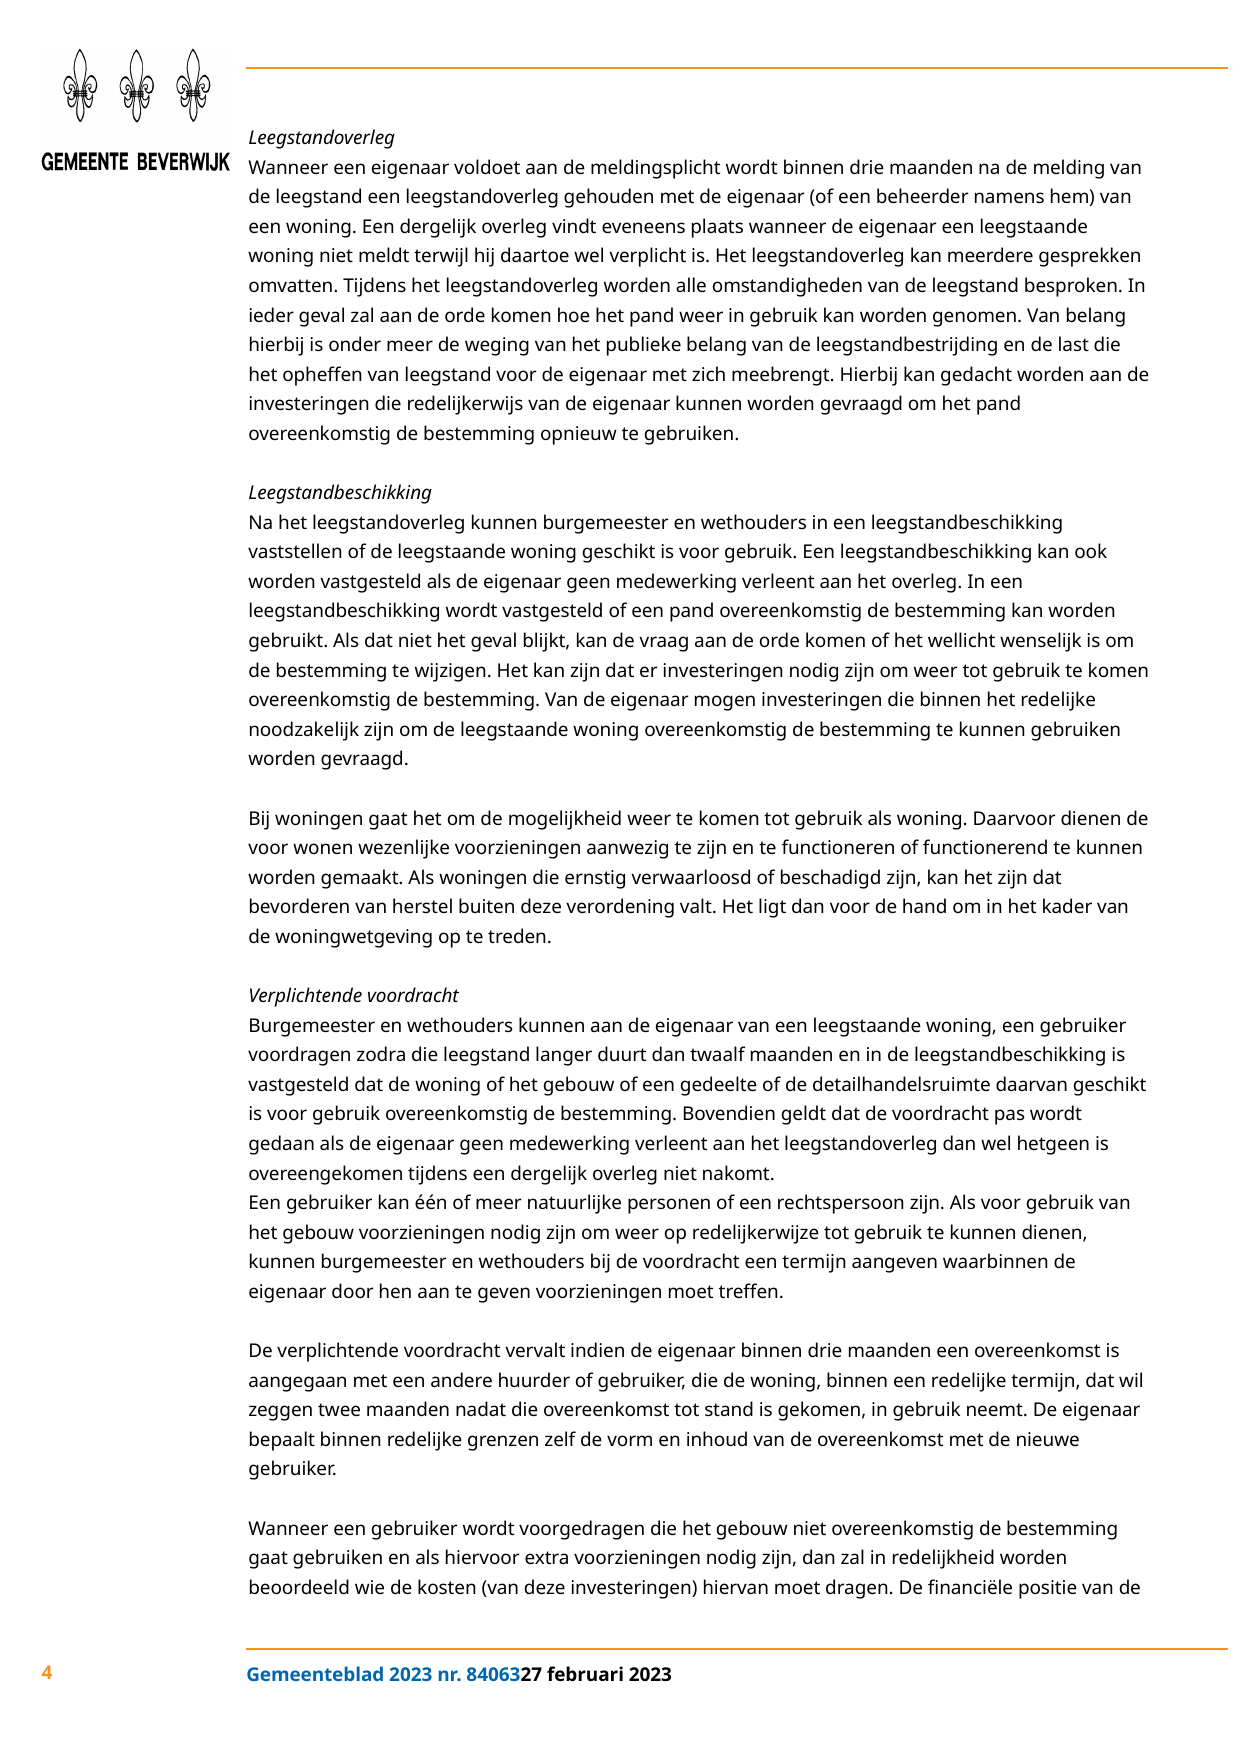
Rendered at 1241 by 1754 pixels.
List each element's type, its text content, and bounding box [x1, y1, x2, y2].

text Leegstandbeschikking [248, 479, 1152, 505]
text Bij woningen gaat het om de mogelijkheid weer te komen tot gebruik als woning. Daarvoor dienen de voor wonen wezenlijke voorzieningen aanwezig te zijn en te functioneren of functionerend te kunnen worden gemaakt. Als woningen die ernstig verwaarloosd of beschadigd zijn, kan het zijn dat bevorderen van herstel buiten deze verordening valt. Het ligt dan voor de hand om in het kader van de woningwetgeving op te treden. [248, 805, 1152, 949]
picture [41, 47, 231, 172]
text Wanneer een eigenaar voldoet aan de meldingsplicht wordt binnen drie maanden na de melding van de leegstand een leegstandoverleg gehouden met de eigenaar (of een beheerder namens hem) van een woning. Een dergelijk overleg vindt eveneens plaats wanneer de eigenaar een leegstaande woning niet meldt terwijl hij daartoe wel verplicht is. Het leegstandoverleg kan meerdere gesprekken omvatten. Tijdens het leegstandoverleg worden alle omstandigheden van de leegstand besproken. In ieder geval zal aan de orde komen hoe het pand weer in gebruik kan worden genomen. Van belang hierbij is onder meer de weging van het publieke belang van de leegstandbestrijding en de last die het opheffen van leegstand voor de eigenaar met zich meebrengt. Hierbij kan gedacht worden aan de investeringen die redelijkerwijs van de eigenaar kunnen worden gevraagd om het pand overeenkomstig de bestemming opnieuw te gebruiken. [248, 154, 1152, 446]
text Wanneer een gebruiker wordt voorgedragen die het gebouw niet overeenkomstig de bestemming gaat gebruiken en als hiervoor extra voorzieningen nodig zijn, dan zal in redelijkheid worden beoordeeld wie de kosten (van deze investeringen) hiervan moet dragen. De financiële positie van de [248, 1515, 1152, 1600]
text De verplichtende voordracht vervalt indien de eigenaar binnen drie maanden een overeenkomst is aangegaan met een andere huurder of gebruiker, die de woning, binnen een redelijke termijn, dat wil zeggen twee maanden nadat die overeenkomst tot stand is gekomen, in gebruik neemt. De eigenaar bepaalt binnen redelijke grenzen zelf de vorm en inhoud van de overeenkomst met de nieuwe gebruiker. [248, 1337, 1152, 1481]
text Verplichtende voordracht [248, 982, 1152, 1008]
text Na het leegstandoverleg kunnen burgemeester en wethouders in een leegstandbeschikking vaststellen of de leegstaande woning geschikt is voor gebruik. Een leegstandbeschikking kan ook worden vastgesteld als de eigenaar geen medewerking verleent aan het overleg. In een leegstandbeschikking wordt vastgesteld of een pand overeenkomstig de bestemming kan worden gebruikt. Als dat niet het geval blijkt, kan de vraag aan de orde komen of het wellicht wenselijk is om de bestemming te wijzigen. Het kan zijn dat er investeringen nodig zijn om weer tot gebruik te komen overeenkomstig de bestemming. Van de eigenaar mogen investeringen die binnen het redelijke noodzakelijk zijn om de leegstaande woning overeenkomstig de bestemming te kunnen gebruiken worden gevraagd. [248, 509, 1152, 771]
text Een gebruiker kan één of meer natuurlijke personen of een rechtspersoon zijn. Als voor gebruik van het gebouw voorzieningen nodig zijn om weer op redelijkerwijze tot gebruik te kunnen dienen, kunnen burgemeester en wethouders bij de voordracht een termijn aangeven waarbinnen de eigenaar door hen aan te geven voorzieningen moet treffen. [248, 1189, 1152, 1304]
text Leegstandoverleg [248, 124, 1152, 150]
text Burgemeester en wethouders kunnen aan de eigenaar van een leegstaande woning, een gebruiker voordragen zodra die leegstand langer duurt dan twaalf maanden en in de leegstandbeschikking is vastgesteld dat de woning of het gebouw of een gedeelte of de detailhandelsruimte daarvan geschikt is voor gebruik overeenkomstig de bestemming. Bovendien geldt dat de voordracht pas wordt gedaan als de eigenaar geen medewerking verleent aan het leegstandoverleg dan wel hetgeen is overeengekomen tijdens een dergelijk overleg niet nakomt. [248, 1012, 1152, 1186]
